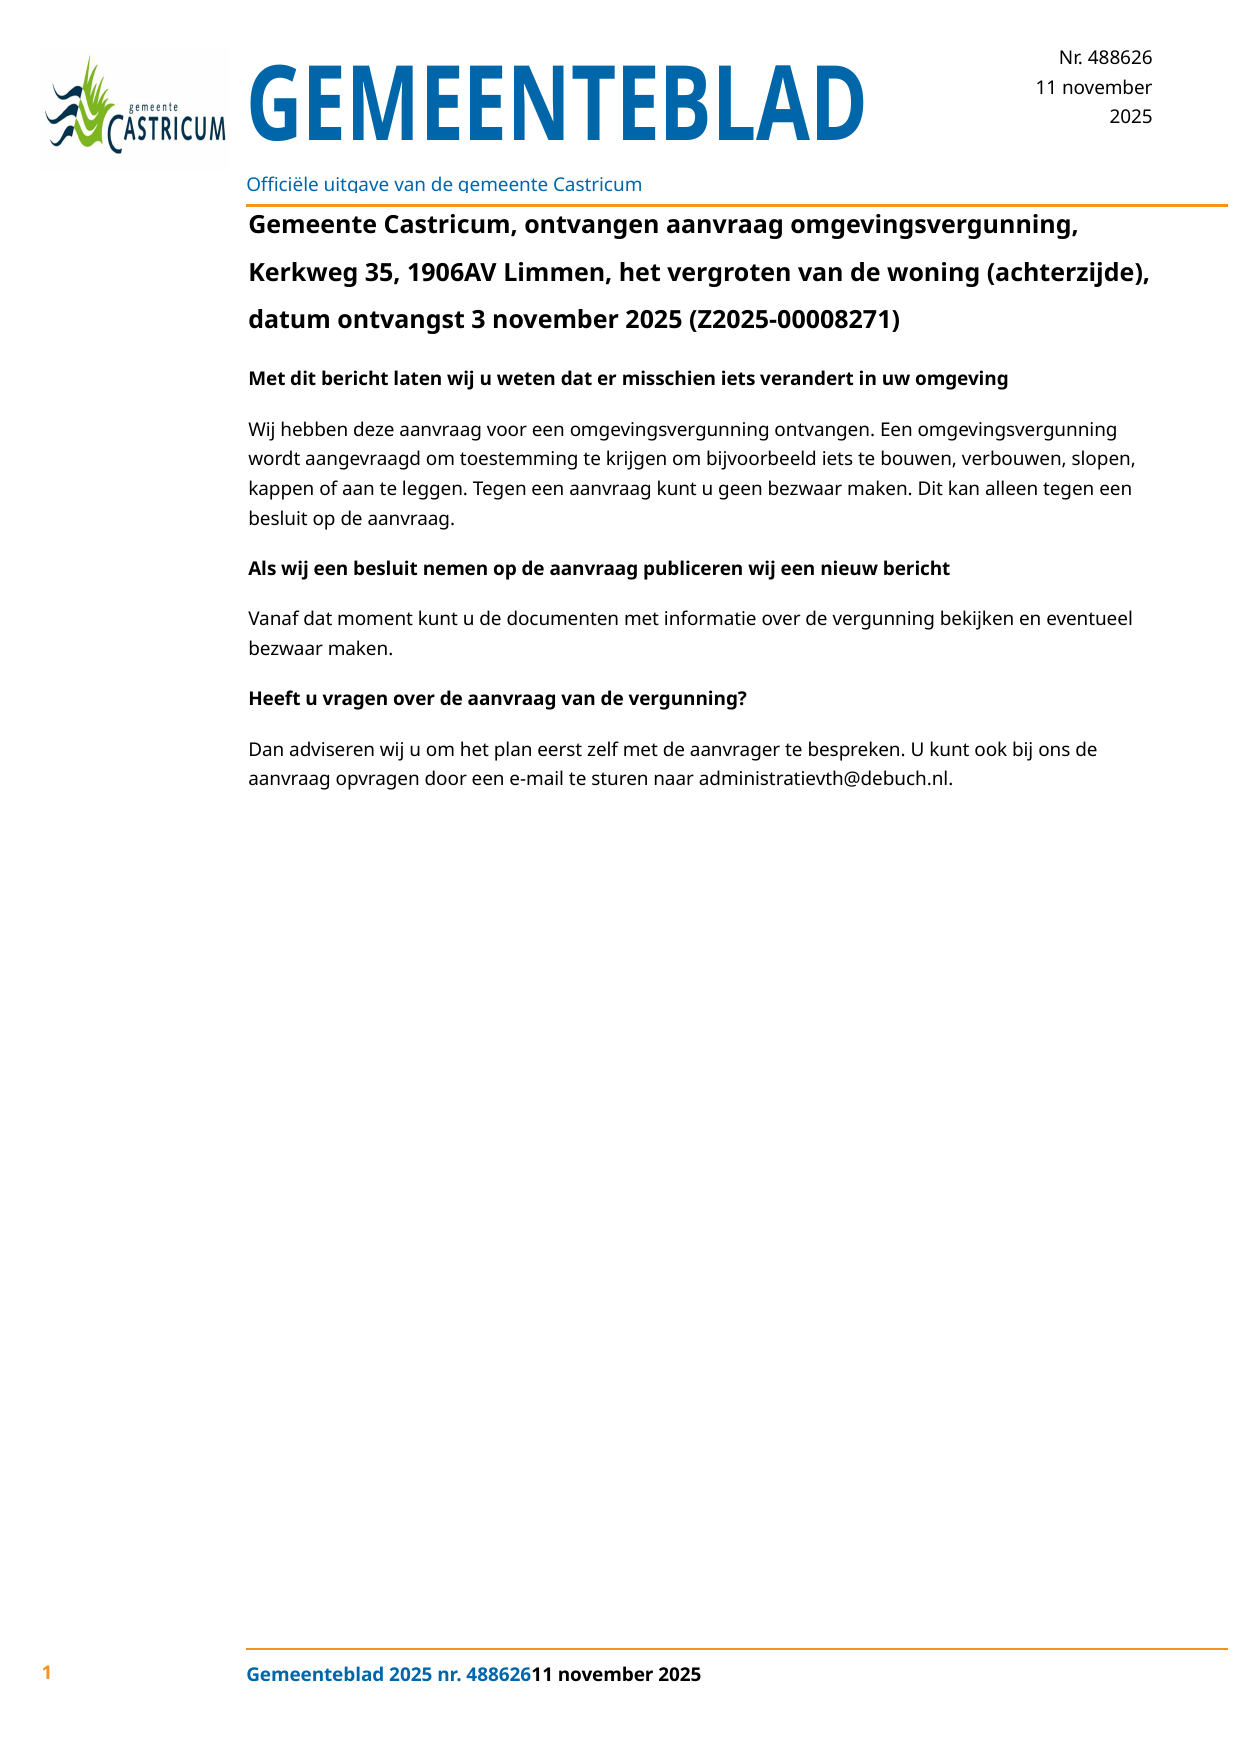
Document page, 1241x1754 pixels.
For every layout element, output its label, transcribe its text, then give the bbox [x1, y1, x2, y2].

text Gemeente Castricum, ontvangen aanvraag omgevingsvergunning, Kerkweg 35, 1906AV Limmen, het vergroten van de woning (achterzijde), datum ontvangst 3 november 2025 (Z2025-00008271) [248, 207, 1152, 336]
text Met dit bericht laten wij u weten dat er misschien iets verandert in uw omgeving [248, 366, 1152, 391]
text Heeft u vragen over de aanvraag van de vergunning? [248, 686, 1152, 711]
picture [41, 47, 231, 172]
text Dan adviseren wij u om het plan eerst zelf met de aanvrager te bespreken. U kunt ook bij ons de aanvraag opvragen door een e-mail te sturen naar administratievth@debuch.nl. [248, 736, 1152, 791]
text Vanaf dat moment kunt u de documenten met informatie over de vergunning bekijken en eventueel bezwaar maken. [248, 606, 1152, 661]
text Als wij een besluit nemen op de aanvraag publiceren wij een nieuw bericht [248, 555, 1152, 581]
text Wij hebben deze aanvraag voor een omgevingsvergunning ontvangen. Een omgevingsvergunning wordt aangevraagd om toestemming te krijgen om bijvoorbeeld iets te bouwen, verbouwen, slopen, kappen of aan te leggen. Tegen een aanvraag kunt u geen bezwaar maken. Dit kan alleen tegen een besluit op de aanvraag. [248, 416, 1152, 530]
